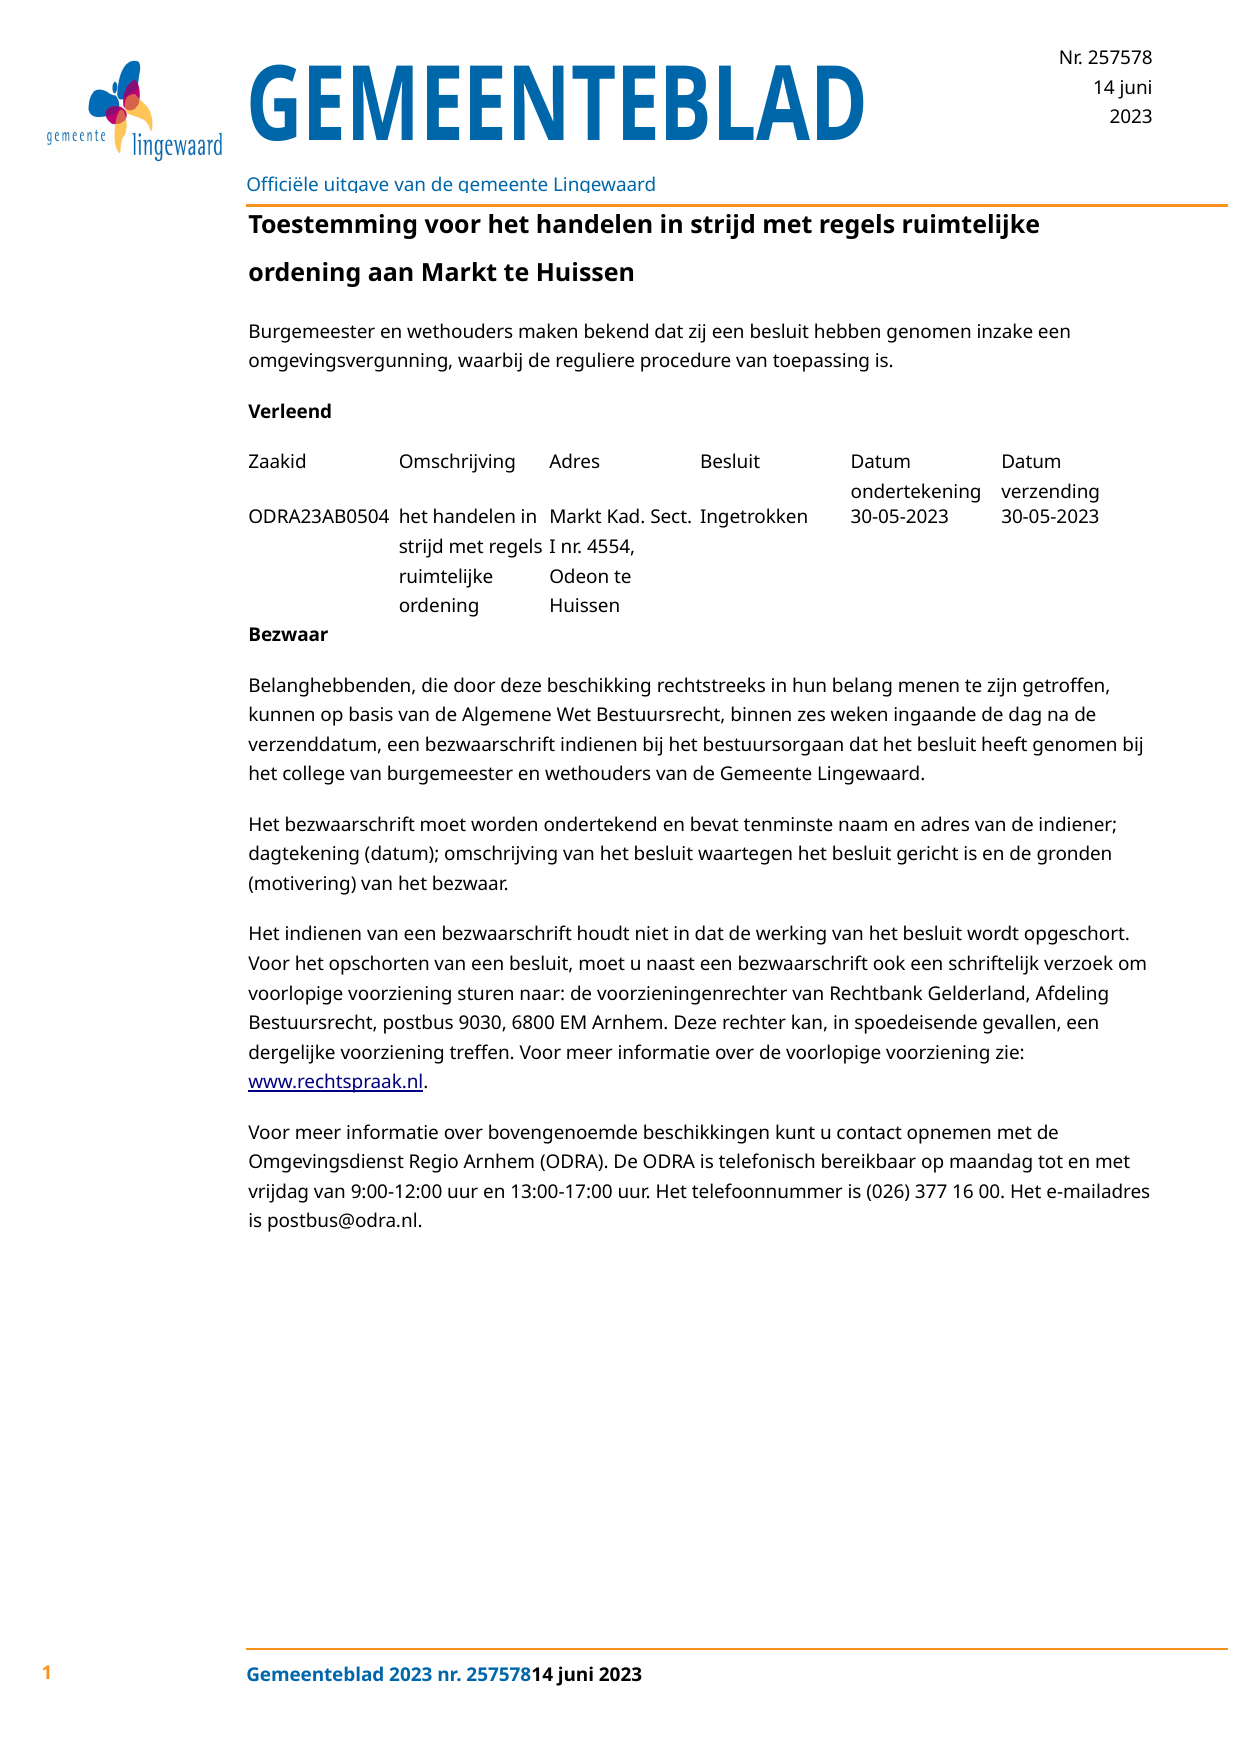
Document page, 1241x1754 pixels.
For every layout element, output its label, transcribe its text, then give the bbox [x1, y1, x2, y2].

text Voor meer informatie over bovengenoemde beschikkingen kunt u contact opnemen met de Omgevingsdienst Regio Arnhem (ODRA). De ODRA is telefonisch bereikbaar op maandag tot en met vrijdag van 9:00-12:00 uur en 13:00-17:00 uur. Het telefoonnummer is (026) 377 16 00. Het e-mailadres is postbus@odra.nl. [248, 1119, 1152, 1233]
table_header Omschrijving [399, 449, 549, 504]
text Toestemming voor het handelen in strijd met regels ruimtelijke ordening aan Markt te Huissen [248, 207, 1152, 288]
table_header Datum ondertekening [850, 449, 1001, 504]
table_cell het handelen in strijd met regels ruimtelijke ordening [399, 504, 549, 618]
table_cell 30-05-2023 [1001, 504, 1152, 618]
table_cell 30-05-2023 [850, 504, 1001, 618]
text Verleend [248, 398, 1152, 424]
table_header Zaakid [248, 449, 398, 504]
text Belanghebbenden, die door deze beschikking rechtstreeks in hun belang menen te zijn getroffen, kunnen op basis van de Algemene Wet Bestuursrecht, binnen zes weken ingaande de dag na de verzenddatum, een bezwaarschrift indienen bij het bestuursorgaan dat het besluit heeft genomen bij het college van burgemeester en wethouders van de Gemeente Lingewaard. [248, 672, 1152, 786]
table_cell Ingetrokken [700, 504, 850, 618]
table_header Datum verzending [1001, 449, 1152, 504]
table_header Adres [549, 449, 700, 504]
table_cell ODRA23AB0504 [248, 504, 398, 618]
table_header Besluit [700, 449, 850, 504]
text Bezwaar [248, 621, 1152, 647]
text Burgemeester en wethouders maken bekend dat zij een besluit hebben genomen inzake een omgevingsvergunning, waarbij de reguliere procedure van toepassing is. [248, 318, 1152, 373]
text Het indienen van een bezwaarschrift houdt niet in dat de werking van het besluit wordt opgeschort. Voor het opschorten van een besluit, moet u naast een bezwaarschrift ook een schriftelijk verzoek om voorlopige voorziening sturen naar: de voorzieningenrechter van Rechtbank Gelderland, Afdeling Bestuursrecht, postbus 9030, 6800 EM Arnhem. Deze rechter kan, in spoedeisende gevallen, een dergelijke voorziening treffen. Voor meer informatie over de voorlopige voorziening zie: www.rechtspraak.nl. [248, 921, 1152, 1094]
table_cell Markt Kad. Sect. I nr. 4554, Odeon te Huissen [549, 504, 700, 618]
picture [41, 47, 231, 172]
text Het bezwaarschrift moet worden ondertekend en bevat tenminste naam en adres van de indiener; dagtekening (datum); omschrijving van het besluit waartegen het besluit gericht is en de gronden (motivering) van het bezwaar. [248, 811, 1152, 896]
